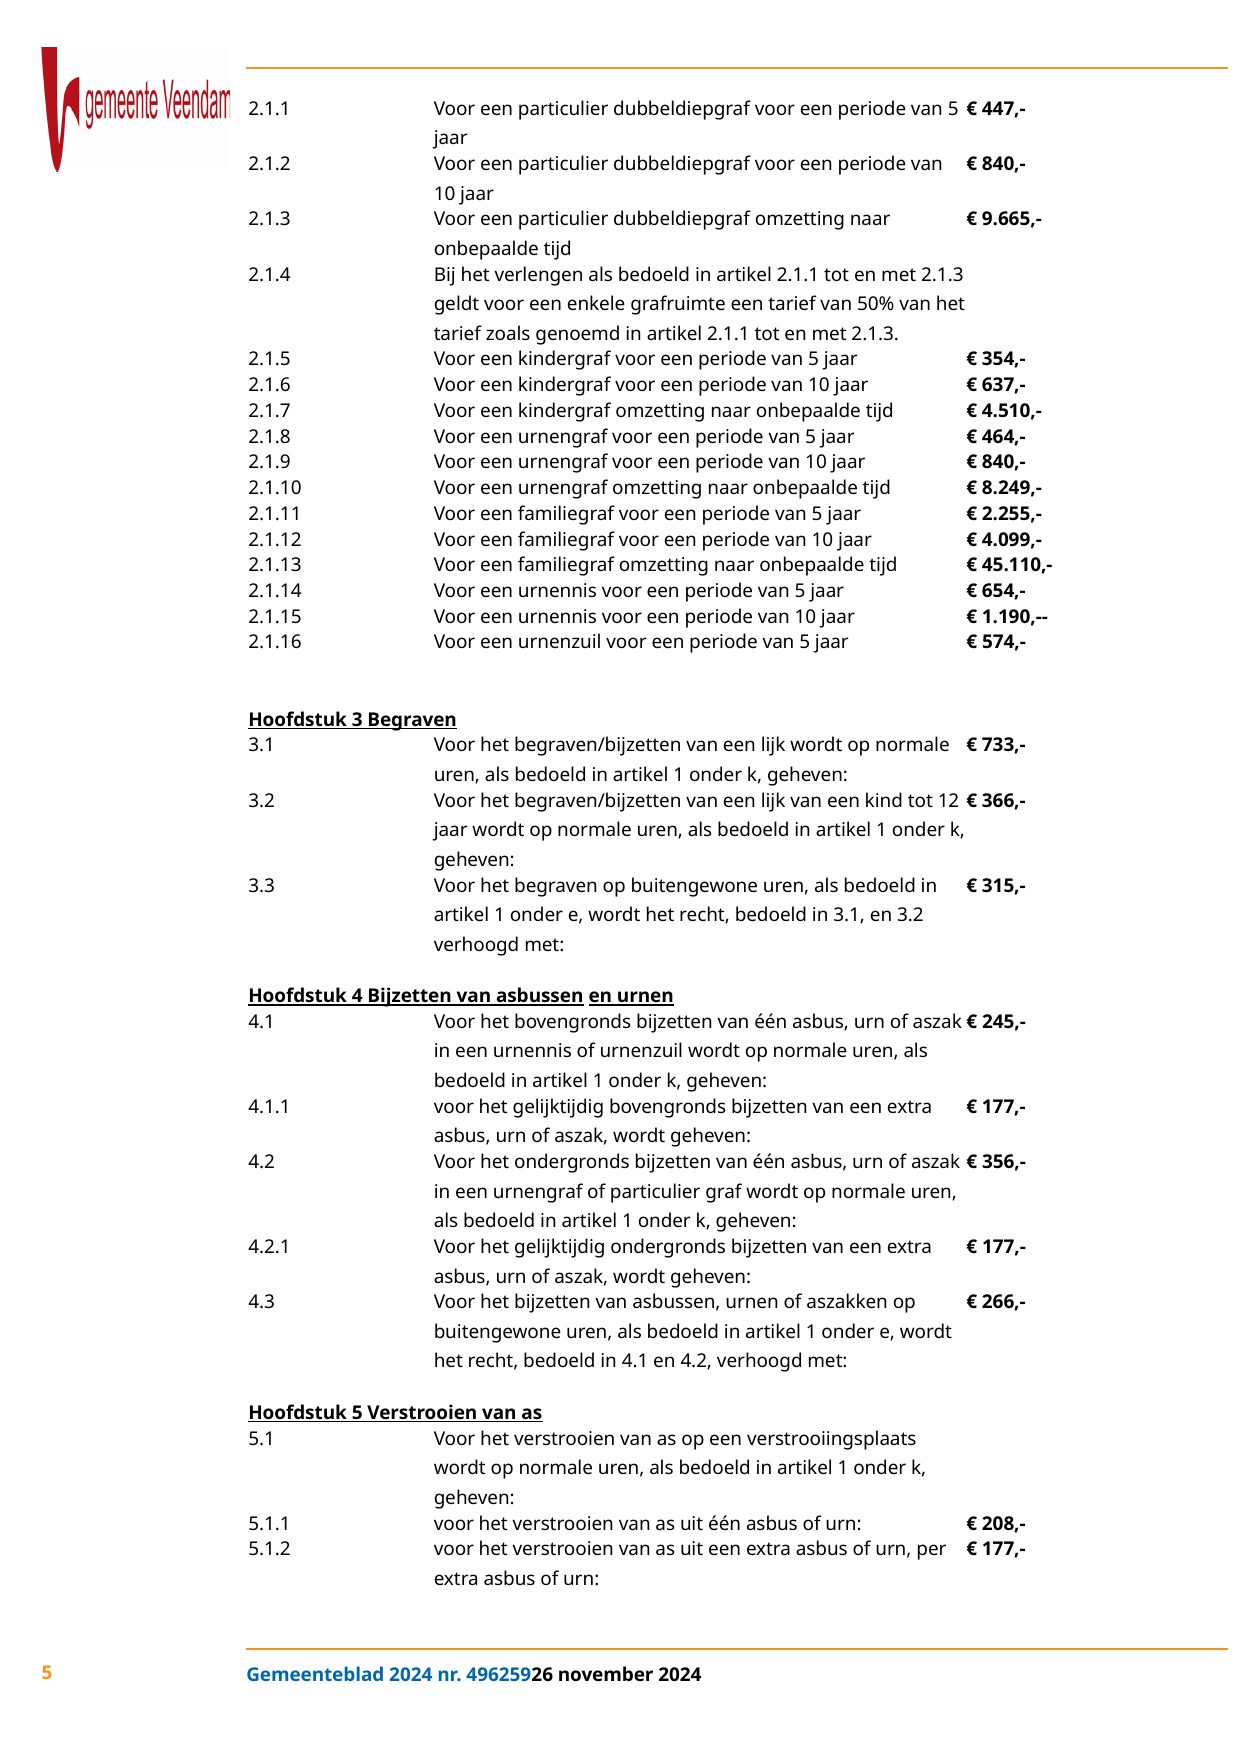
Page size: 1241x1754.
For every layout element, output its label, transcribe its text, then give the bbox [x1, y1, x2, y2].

table_cell € 9.665,- [966, 205, 1152, 261]
table_cell [966, 957, 1152, 982]
table_cell 2.1.10 [248, 474, 433, 500]
table_cell Hoofdstuk 5 Verstrooien van as [248, 1399, 1152, 1425]
table_cell Voor het begraven op buitengewone uren, als bedoeld in artikel 1 onder e, wordt het recht, bedoeld in 3.1, en 3.2 verhoogd met: [434, 872, 966, 957]
table_cell 3.3 [248, 872, 433, 957]
table_cell 2.1.7 [248, 397, 433, 423]
table_cell Voor het bijzetten van asbussen, urnen of aszakken op buitengewone uren, als bedoeld in artikel 1 onder e, wordt het recht, bedoeld in 4.1 en 4.2, verhoogd met: [434, 1289, 966, 1373]
table_cell Voor een familiegraf omzetting naar onbepaalde tijd [434, 551, 966, 577]
table_cell Voor een urnennis voor een periode van 5 jaar [434, 577, 966, 603]
table_cell Voor het ondergronds bijzetten van één asbus, urn of aszak in een urnengraf of particulier graf wordt op normale uren, als bedoeld in artikel 1 onder k, geheven: [434, 1148, 966, 1233]
table_cell [248, 1374, 433, 1399]
table_cell [248, 957, 433, 982]
table_cell Voor een urnenzuil voor een periode van 5 jaar [434, 629, 966, 654]
table_cell € 177,- [966, 1536, 1152, 1591]
table_cell 2.1.2 [248, 150, 433, 205]
table_cell € 840,- [966, 150, 1152, 205]
table_cell Hoofdstuk 3 Begraven [248, 706, 1152, 732]
table_cell Voor een urnengraf voor een periode van 10 jaar [434, 449, 966, 474]
table_cell € 637,- [966, 371, 1152, 397]
table_cell 2.1.12 [248, 526, 433, 551]
table_cell € 2.255,- [966, 500, 1152, 526]
table_cell Voor het begraven/bijzetten van een lijk van een kind tot 12 jaar wordt op normale uren, als bedoeld in artikel 1 onder k, geheven: [434, 787, 966, 872]
table_cell voor het verstrooien van as uit één asbus of urn: [434, 1510, 966, 1536]
table_cell € 266,- [966, 1289, 1152, 1373]
table_cell voor het gelijktijdig bovengronds bijzetten van een extra asbus, urn of aszak, wordt geheven: [434, 1093, 966, 1148]
table_cell € 4.099,- [966, 526, 1152, 551]
table_cell 2.1.8 [248, 423, 433, 448]
table_cell Voor het bovengronds bijzetten van één asbus, urn of aszak in een urnennis of urnenzuil wordt op normale uren, als bedoeld in artikel 1 onder k, geheven: [434, 1008, 966, 1093]
table_cell Voor een particulier dubbeldiepgraf omzetting naar onbepaalde tijd [434, 205, 966, 261]
table_cell [966, 261, 1152, 346]
table_cell Voor een familiegraf voor een periode van 10 jaar [434, 526, 966, 551]
table_cell [434, 680, 966, 706]
table_cell Voor een urnengraf omzetting naar onbepaalde tijd [434, 474, 966, 500]
table_cell Voor een kindergraf voor een periode van 5 jaar [434, 346, 966, 371]
table_cell € 245,- [966, 1008, 1152, 1093]
table_cell € 1.190,-- [966, 603, 1152, 629]
table_cell € 354,- [966, 346, 1152, 371]
table_cell € 464,- [966, 423, 1152, 448]
table_cell 4.2 [248, 1148, 433, 1233]
table_cell € 45.110,- [966, 551, 1152, 577]
table_cell voor het verstrooien van as uit een extra asbus of urn, per extra asbus of urn: [434, 1536, 966, 1591]
table_cell [966, 654, 1152, 680]
table_cell € 356,- [966, 1148, 1152, 1233]
table_cell € 366,- [966, 787, 1152, 872]
table_cell 5.1.1 [248, 1510, 433, 1536]
table_cell € 733,- [966, 732, 1152, 787]
table_cell 3.2 [248, 787, 433, 872]
table_cell € 654,- [966, 577, 1152, 603]
table_cell Voor een particulier dubbeldiepgraf voor een periode van 5 jaar [434, 95, 966, 150]
table_cell [248, 654, 433, 680]
table_cell € 447,- [966, 95, 1152, 150]
table_cell 4.2.1 [248, 1233, 433, 1288]
table_cell 4.1 [248, 1008, 433, 1093]
table_cell € 177,- [966, 1093, 1152, 1148]
table_cell 4.1.1 [248, 1093, 433, 1148]
table_cell € 315,- [966, 872, 1152, 957]
table_cell € 177,- [966, 1233, 1152, 1288]
table_cell 2.1.11 [248, 500, 433, 526]
table_cell € 208,- [966, 1510, 1152, 1536]
table_cell Voor het gelijktijdig ondergronds bijzetten van een extra asbus, urn of aszak, wordt geheven: [434, 1233, 966, 1288]
table_cell [434, 957, 966, 982]
table_cell 2.1.3 [248, 205, 433, 261]
table_cell 5.1 [248, 1425, 433, 1510]
table_cell [248, 680, 433, 706]
table_cell 2.1.1 [248, 95, 433, 150]
table_cell Voor een familiegraf voor een periode van 5 jaar [434, 500, 966, 526]
table_cell [966, 1374, 1152, 1399]
table_cell 2.1.4 [248, 261, 433, 346]
table_cell 2.1.15 [248, 603, 433, 629]
table_cell 2.1.16 [248, 629, 433, 654]
table_cell 4.3 [248, 1289, 433, 1373]
table_cell [434, 1374, 966, 1399]
table_cell [966, 680, 1152, 706]
table_cell 2.1.6 [248, 371, 433, 397]
table_cell [434, 654, 966, 680]
table_cell Voor een kindergraf omzetting naar onbepaalde tijd [434, 397, 966, 423]
table_cell Voor een kindergraf voor een periode van 10 jaar [434, 371, 966, 397]
table_cell 2.1.9 [248, 449, 433, 474]
table_cell Bij het verlengen als bedoeld in artikel 2.1.1 tot en met 2.1.3 geldt voor een enkele grafruimte een tarief van 50% van het tarief zoals genoemd in artikel 2.1.1 tot en met 2.1.3. [434, 261, 966, 346]
table_cell Hoofdstuk 4 Bijzetten van asbussen en urnen [248, 983, 1152, 1008]
table_cell € 574,- [966, 629, 1152, 654]
table_cell Voor een particulier dubbeldiepgraf voor een periode van 10 jaar [434, 150, 966, 205]
table_cell € 840,- [966, 449, 1152, 474]
table_cell 5.1.2 [248, 1536, 433, 1591]
table_cell 2.1.14 [248, 577, 433, 603]
picture [41, 47, 231, 172]
table_cell € 4.510,- [966, 397, 1152, 423]
table_cell 3.1 [248, 732, 433, 787]
table_cell € 8.249,- [966, 474, 1152, 500]
table_cell Voor het begraven/bijzetten van een lijk wordt op normale uren, als bedoeld in artikel 1 onder k, geheven: [434, 732, 966, 787]
table_cell Voor een urnengraf voor een periode van 5 jaar [434, 423, 966, 448]
table_cell 2.1.13 [248, 551, 433, 577]
table_cell Voor een urnennis voor een periode van 10 jaar [434, 603, 966, 629]
table_cell [966, 1425, 1152, 1510]
table_cell Voor het verstrooien van as op een verstrooiingsplaats wordt op normale uren, als bedoeld in artikel 1 onder k, geheven: [434, 1425, 966, 1510]
table_cell 2.1.5 [248, 346, 433, 371]
